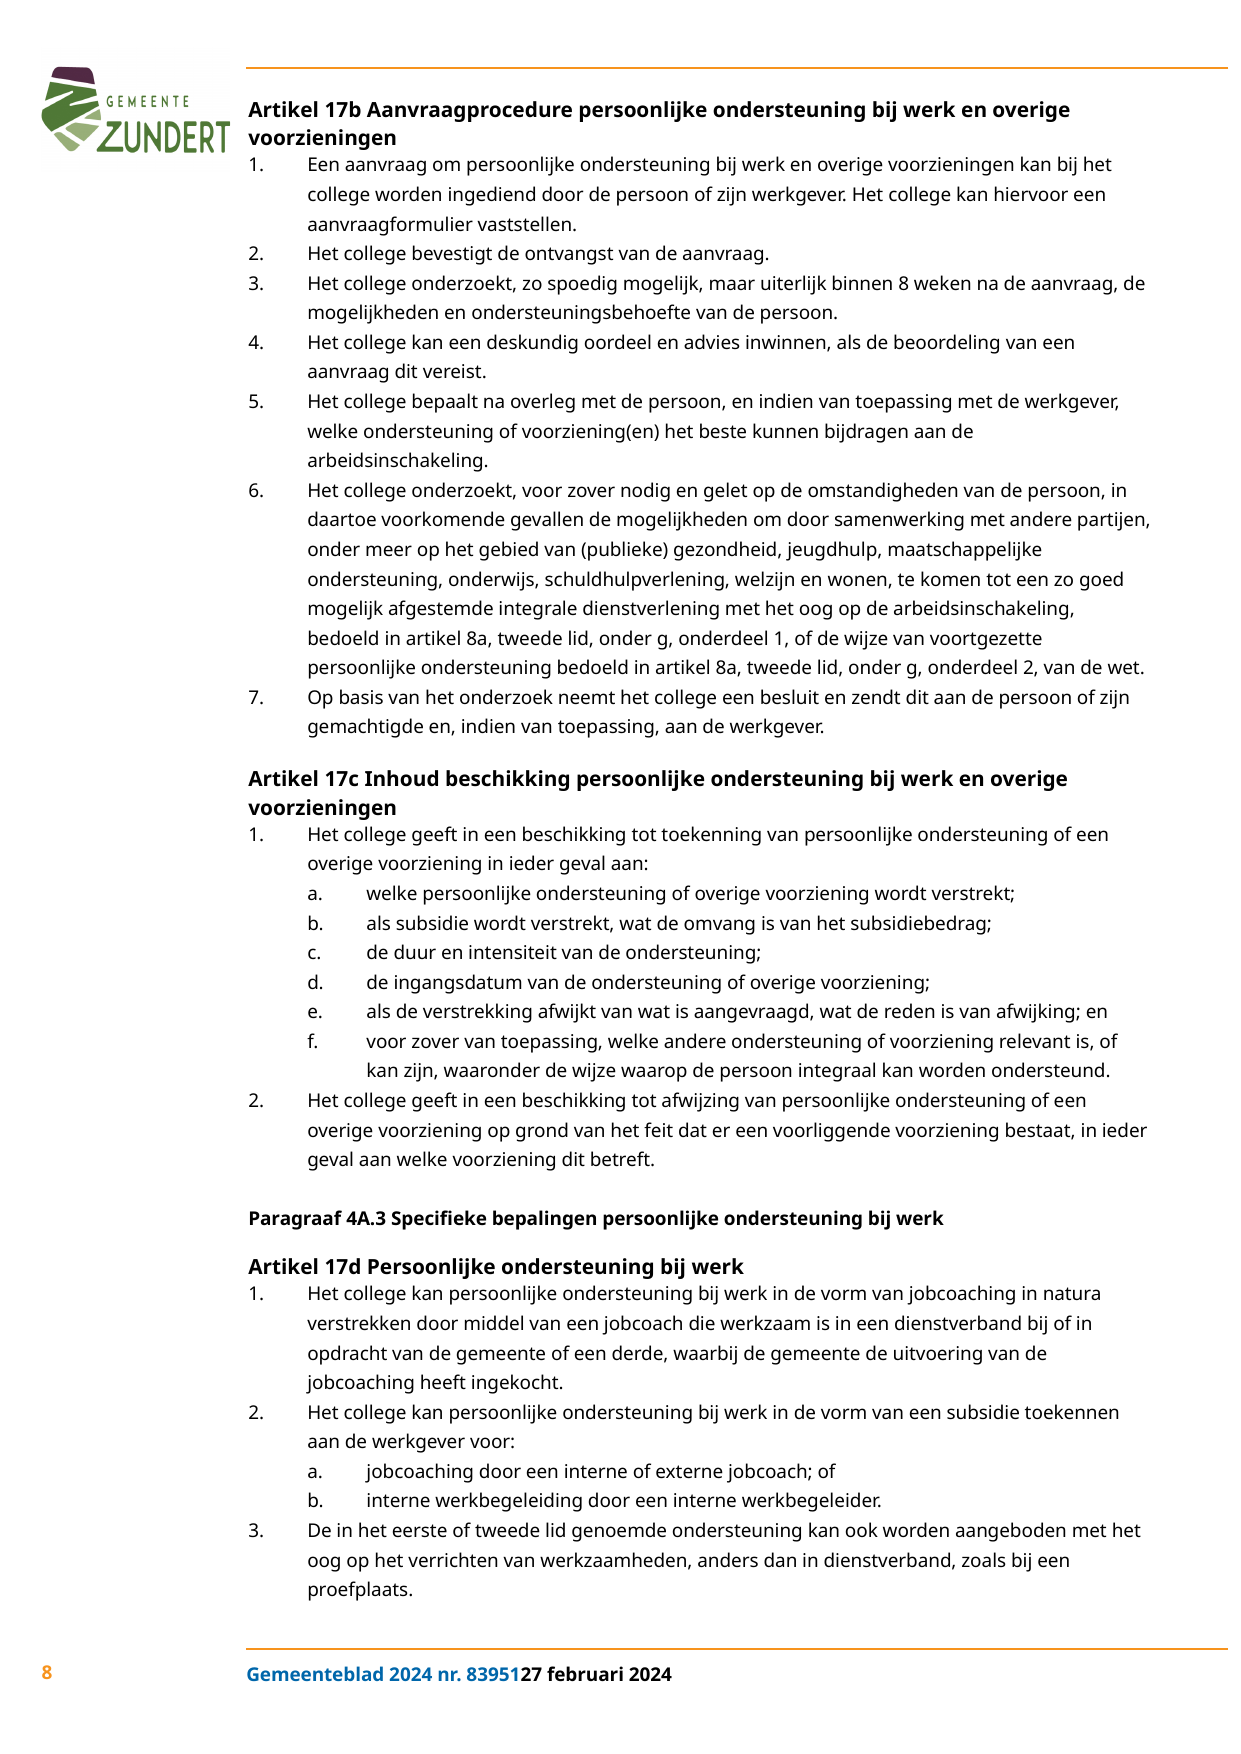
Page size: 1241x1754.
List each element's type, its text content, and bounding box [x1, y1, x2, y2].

list Het college kan persoonlijke ondersteuning bij werk in de vorm van jobcoaching in natura verstrekken door middel van een jobcoach die werkzaam is in een dienstverband bij of in opdracht van de gemeente of een derde, waarbij de gemeente de uitvoering van de jobcoaching heeft ingekocht. [248, 1281, 1152, 1395]
list jobcoaching door een interne of externe jobcoach; of [307, 1458, 1152, 1484]
list Het college kan een deskundig oordeel en advies inwinnen, als de beoordeling van een aanvraag dit vereist. [248, 329, 1152, 384]
list Het college bepaalt na overleg met de persoon, en indien van toepassing met de werkgever, welke ondersteuning of voorziening(en) het beste kunnen bijdragen aan de arbeidsinschakeling. [248, 388, 1152, 473]
list Het college geeft in een beschikking tot toekenning van persoonlijke ondersteuning of een overige voorziening in ieder geval aan: [248, 821, 1152, 876]
text Paragraaf 4A.3 Specifieke bepalingen persoonlijke ondersteuning bij werk [248, 1206, 1152, 1231]
list de ingangsdatum van de ondersteuning of overige voorziening; [307, 969, 1152, 995]
list Het college bevestigt de ontvangst van de aanvraag. [248, 240, 1152, 266]
text Artikel 17c Inhoud beschikking persoonlijke ondersteuning bij werk en overige voorzieningen [248, 764, 1152, 821]
list Het college onderzoekt, voor zover nodig en gelet op de omstandigheden van de persoon, in daartoe voorkomende gevallen de mogelijkheden om door samenwerking met andere partijen, onder meer op het gebied van (publieke) gezondheid, jeugdhulp, maatschappelijke ondersteuning, onderwijs, schuldhulpverlening, welzijn en wonen, te komen tot een zo goed mogelijk afgestemde integrale dienstverlening met het oog op de arbeidsinschakeling, bedoeld in artikel 8a, tweede lid, onder g, onderdeel 1, of de wijze van voortgezette persoonlijke ondersteuning bedoeld in artikel 8a, tweede lid, onder g, onderdeel 2, van de wet. [248, 477, 1152, 680]
list als de verstrekking afwijkt van wat is aangevraagd, wat de reden is van afwijking; en [307, 998, 1152, 1024]
list Een aanvraag om persoonlijke ondersteuning bij werk en overige voorzieningen kan bij het college worden ingediend door de persoon of zijn werkgever. Het college kan hiervoor een aanvraagformulier vaststellen. [248, 152, 1152, 237]
list Het college kan persoonlijke ondersteuning bij werk in de vorm van een subsidie toekennen aan de werkgever voor: [248, 1399, 1152, 1454]
list welke persoonlijke ondersteuning of overige voorziening wordt verstrekt; [307, 880, 1152, 906]
text Artikel 17b Aanvraagprocedure persoonlijke ondersteuning bij werk en overige voorzieningen [248, 95, 1152, 152]
list Het college onderzoekt, zo spoedig mogelijk, maar uiterlijk binnen 8 weken na de aanvraag, de mogelijkheden en ondersteuningsbehoefte van de persoon. [248, 270, 1152, 325]
list interne werkbegeleiding door een interne werkbegeleider. [307, 1488, 1152, 1513]
list als subsidie wordt verstrekt, wat de omvang is van het subsidiebedrag; [307, 910, 1152, 936]
list de duur en intensiteit van de ondersteuning; [307, 939, 1152, 965]
list Het college geeft in een beschikking tot afwijzing van persoonlijke ondersteuning of een overige voorziening op grond van het feit dat er een voorliggende voorziening bestaat, in ieder geval aan welke voorziening dit betreft. [248, 1087, 1152, 1172]
list voor zover van toepassing, welke andere ondersteuning of voorziening relevant is, of kan zijn, waaronder de wijze waarop de persoon integraal kan worden ondersteund. [307, 1028, 1152, 1083]
list De in het eerste of tweede lid genoemde ondersteuning kan ook worden aangeboden met het oog op het verrichten van werkzaamheden, anders dan in dienstverband, zoals bij een proefplaats. [248, 1517, 1152, 1602]
list Op basis van het onderzoek neemt het college een besluit en zendt dit aan de persoon of zijn gemachtigde en, indien van toepassing, aan de werkgever. [248, 684, 1152, 739]
picture [41, 47, 231, 172]
text Artikel 17d Persoonlijke ondersteuning bij werk [248, 1252, 1152, 1281]
